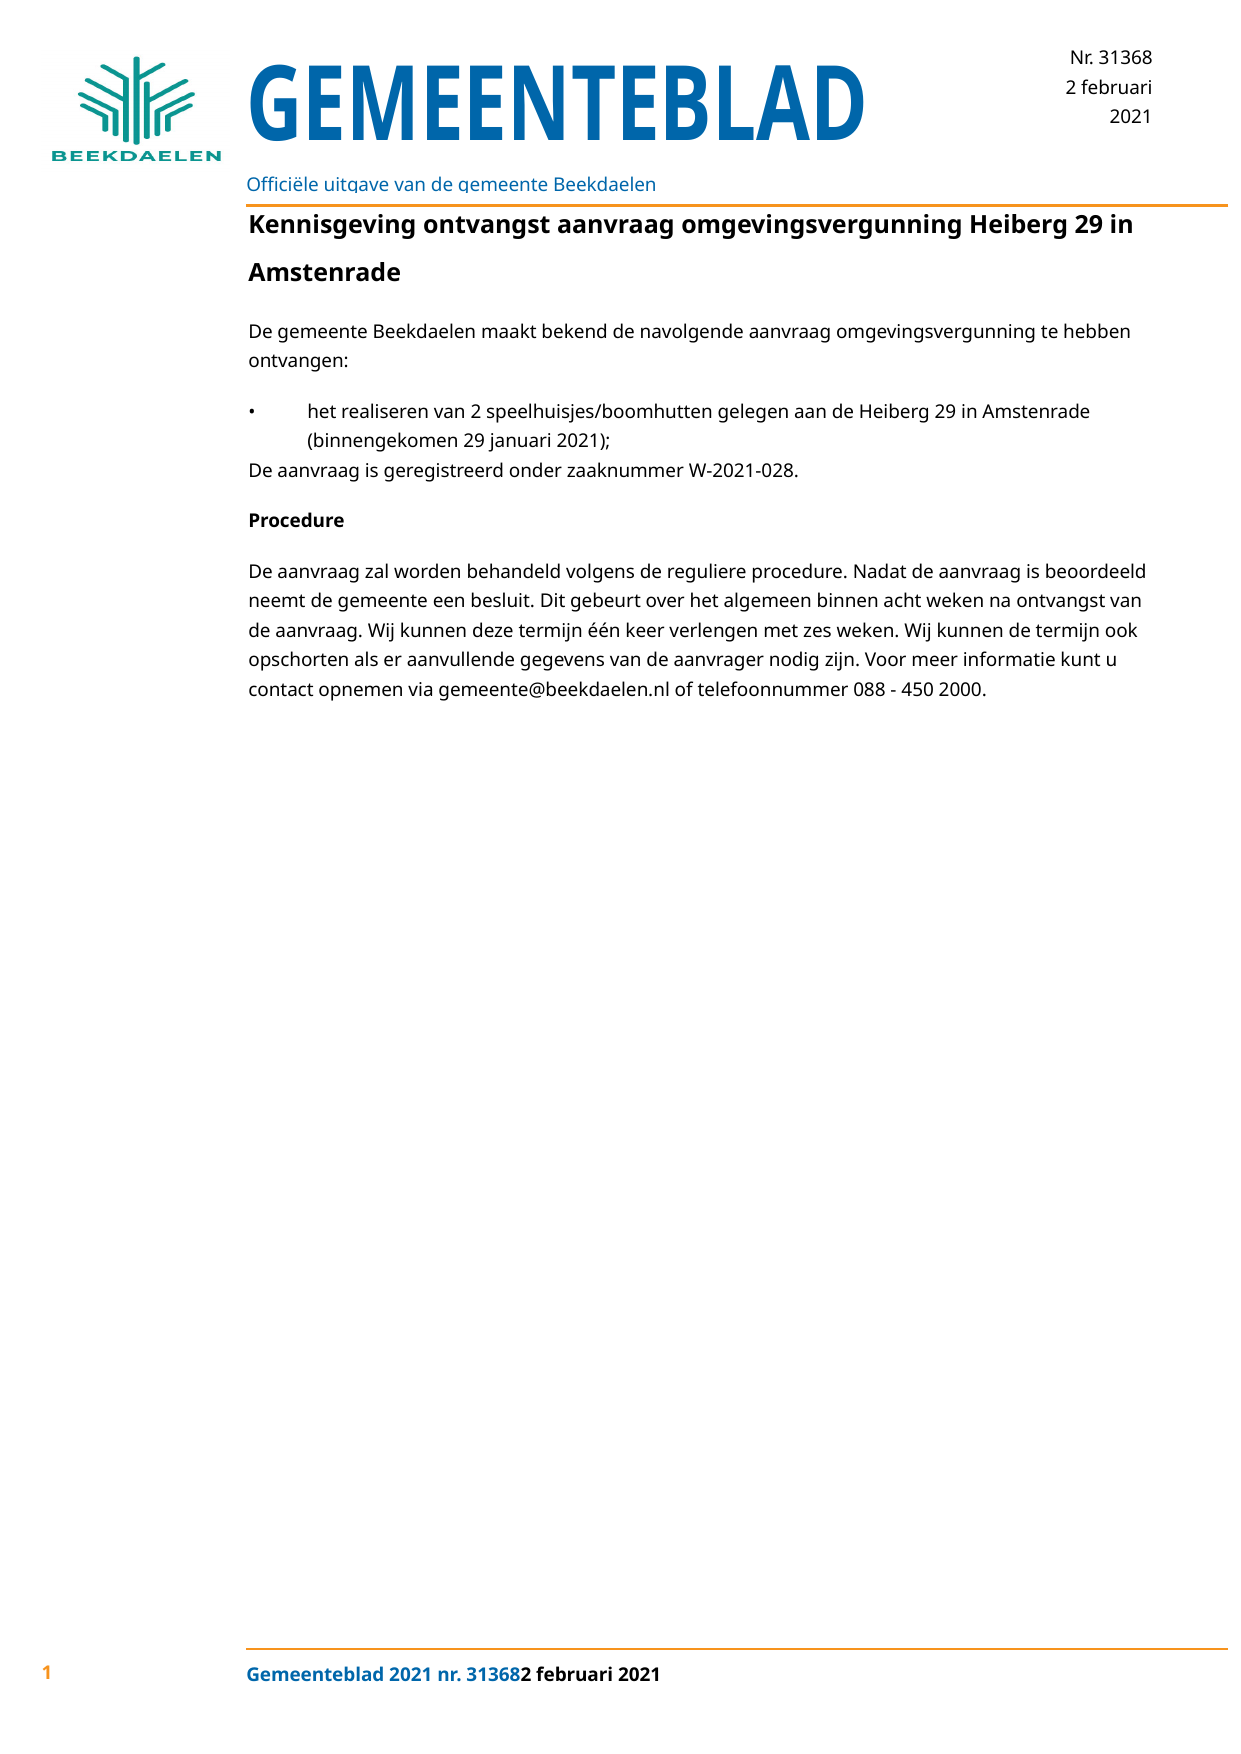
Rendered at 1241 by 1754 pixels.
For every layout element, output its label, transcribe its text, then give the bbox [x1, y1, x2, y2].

text De aanvraag zal worden behandeld volgens de reguliere procedure. Nadat de aanvraag is beoordeeld neemt de gemeente een besluit. Dit gebeurt over het algemeen binnen acht weken na ontvangst van de aanvraag. Wij kunnen deze termijn één keer verlengen met zes weken. Wij kunnen de termijn ook opschorten als er aanvullende gegevens van de aanvrager nodig zijn. Voor meer informatie kunt u contact opnemen via gemeente@beekdaelen.nl of telefoonnummer 088 - 450 2000. [248, 558, 1152, 702]
text De gemeente Beekdaelen maakt bekend de navolgende aanvraag omgevingsvergunning te hebben ontvangen: [248, 318, 1152, 373]
list het realiseren van 2 speelhuisjes/boomhutten gelegen aan de Heiberg 29 in Amstenrade (binnengekomen 29 januari 2021); [248, 398, 1152, 453]
picture [41, 47, 231, 172]
text Kennisgeving ontvangst aanvraag omgevingsvergunning Heiberg 29 in Amstenrade [248, 207, 1152, 288]
text Procedure [248, 507, 1152, 533]
text De aanvraag is geregistreerd onder zaaknummer W-2021-028. [248, 457, 1152, 483]
